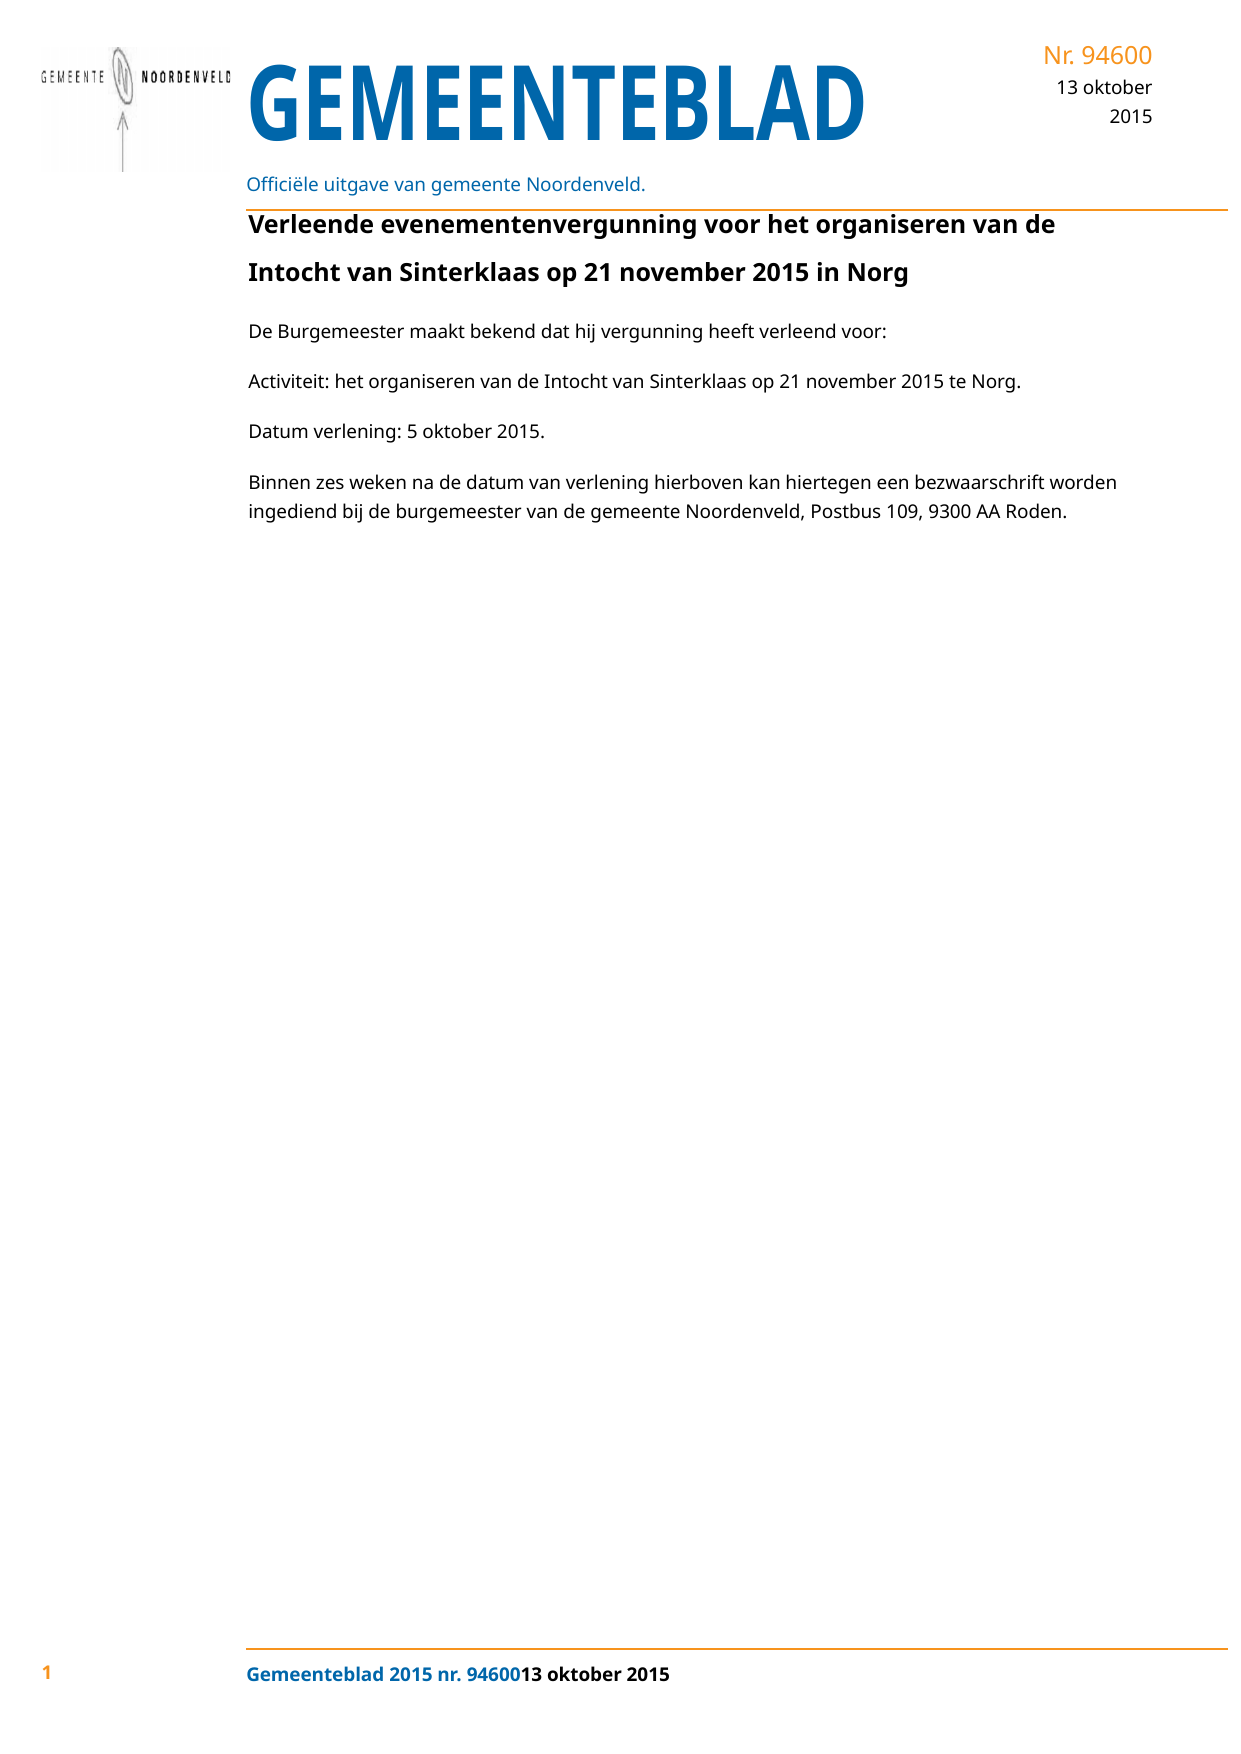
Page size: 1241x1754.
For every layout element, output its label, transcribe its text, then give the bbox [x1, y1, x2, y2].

text Datum verlening: 5 oktober 2015. [248, 419, 1152, 444]
text Activiteit: het organiseren van de Intocht van Sinterklaas op 21 november 2015 te Norg. [248, 368, 1152, 394]
picture [41, 47, 231, 172]
text Binnen zes weken na de datum van verlening hierboven kan hiertegen een bezwaarschrift worden ingediend bij de burgemeester van de gemeente Noordenveld, Postbus 109, 9300 AA Roden. [248, 469, 1152, 524]
text De Burgemeester maakt bekend dat hij vergunning heeft verleend voor: [248, 318, 1152, 344]
text Verleende evenementenvergunning voor het organiseren van de Intocht van Sinterklaas op 21 november 2015 in Norg [248, 211, 1152, 288]
